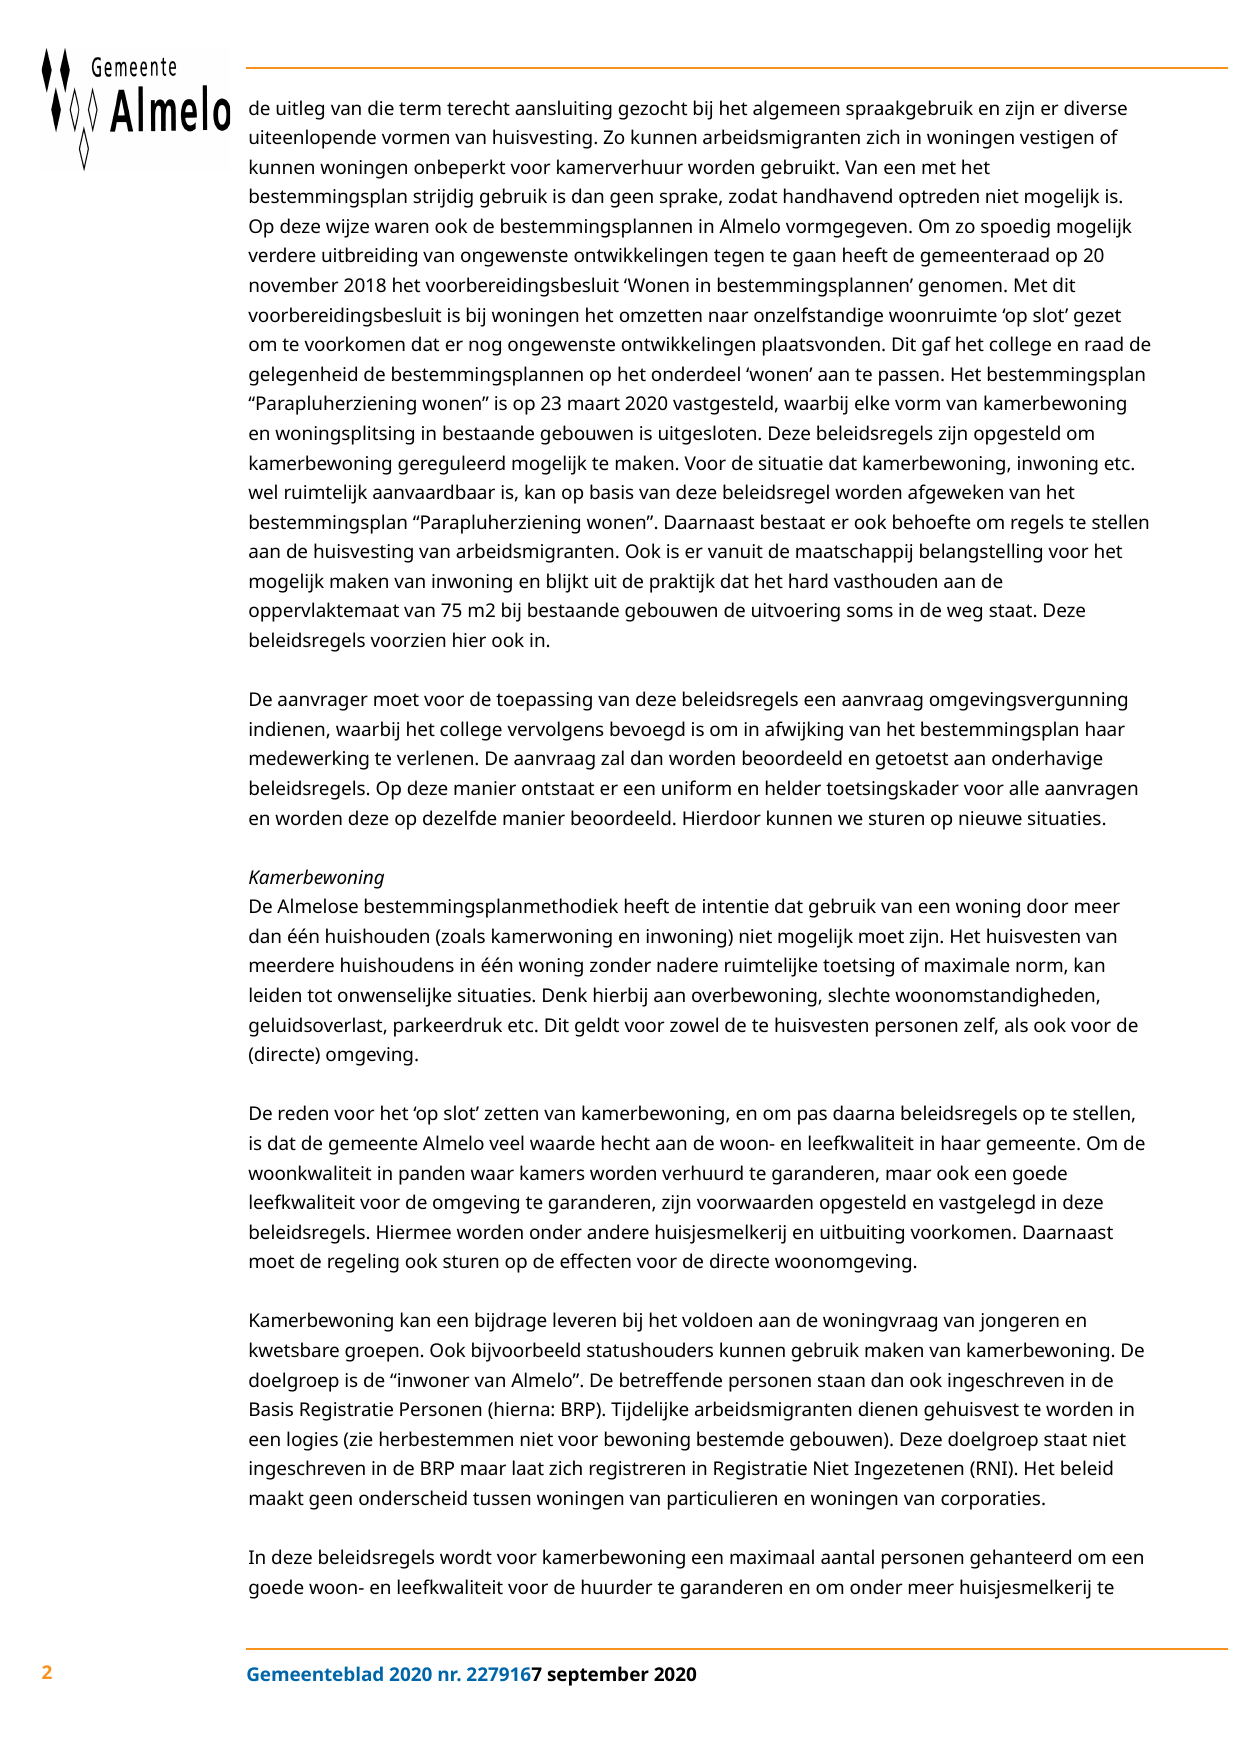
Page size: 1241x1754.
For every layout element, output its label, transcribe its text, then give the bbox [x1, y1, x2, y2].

text In deze beleidsregels wordt voor kamerbewoning een maximaal aantal personen gehanteerd om een goede woon- en leefkwaliteit voor de huurder te garanderen en om onder meer huisjesmelkerij te [248, 1544, 1152, 1600]
text Kamerbewoning [248, 864, 1152, 890]
text De aanvrager moet voor de toepassing van deze beleidsregels een aanvraag omgevingsvergunning indienen, waarbij het college vervolgens bevoegd is om in afwijking van het bestemmingsplan haar medewerking te verlenen. De aanvraag zal dan worden beoordeeld en getoetst aan onderhavige beleidsregels. Op deze manier ontstaat er een uniform en helder toetsingskader voor alle aanvragen en worden deze op dezelfde manier beoordeeld. Hierdoor kunnen we sturen op nieuwe situaties. [248, 686, 1152, 831]
text De reden voor het ‘op slot’ zetten van kamerbewoning, en om pas daarna beleidsregels op te stellen, is dat de gemeente Almelo veel waarde hecht aan de woon- en leefkwaliteit in haar gemeente. Om de woonkwaliteit in panden waar kamers worden verhuurd te garanderen, maar ook een goede leefkwaliteit voor de omgeving te garanderen, zijn voorwaarden opgesteld en vastgelegd in deze beleidsregels. Hiermee worden onder andere huisjesmelkerij en uitbuiting voorkomen. Daarnaast moet de regeling ook sturen op de effecten voor de directe woonomgeving. [248, 1101, 1152, 1274]
text de uitleg van die term terecht aansluiting gezocht bij het algemeen spraakgebruik en zijn er diverse uiteenlopende vormen van huisvesting. Zo kunnen arbeidsmigranten zich in woningen vestigen of kunnen woningen onbeperkt voor kamerverhuur worden gebruikt. Van een met het bestemmingsplan strijdig gebruik is dan geen sprake, zodat handhavend optreden niet mogelijk is. Op deze wijze waren ook de bestemmingsplannen in Almelo vormgegeven. Om zo spoedig mogelijk verdere uitbreiding van ongewenste ontwikkelingen tegen te gaan heeft de gemeenteraad op 20 november 2018 het voorbereidingsbesluit ‘Wonen in bestemmingsplannen’ genomen. Met dit voorbereidingsbesluit is bij woningen het omzetten naar onzelfstandige woonruimte ‘op slot’ gezet om te voorkomen dat er nog ongewenste ontwikkelingen plaatsvonden. Dit gaf het college en raad de gelegenheid de bestemmingsplannen op het onderdeel ‘wonen’ aan te passen. Het bestemmingsplan “Parapluherziening wonen” is op 23 maart 2020 vastgesteld, waarbij elke vorm van kamerbewoning en woningsplitsing in bestaande gebouwen is uitgesloten. Deze beleidsregels zijn opgesteld om kamerbewoning gereguleerd mogelijk te maken. Voor de situatie dat kamerbewoning, inwoning etc. wel ruimtelijk aanvaardbaar is, kan op basis van deze beleidsregel worden afgeweken van het bestemmingsplan “Parapluherziening wonen”. Daarnaast bestaat er ook behoefte om regels te stellen aan de huisvesting van arbeidsmigranten. Ook is er vanuit de maatschappij belangstelling voor het mogelijk maken van inwoning en blijkt uit de praktijk dat het hard vasthouden aan de oppervlaktemaat van 75 m2 bij bestaande gebouwen de uitvoering soms in de weg staat. Deze beleidsregels voorzien hier ook in. [248, 95, 1152, 653]
text De Almelose bestemmingsplanmethodiek heeft de intentie dat gebruik van een woning door meer dan één huishouden (zoals kamerwoning en inwoning) niet mogelijk moet zijn. Het huisvesten van meerdere huishoudens in één woning zonder nadere ruimtelijke toetsing of maximale norm, kan leiden tot onwenselijke situaties. Denk hierbij aan overbewoning, slechte woonomstandigheden, geluidsoverlast, parkeerdruk etc. Dit geldt voor zowel de te huisvesten personen zelf, als ook voor de (directe) omgeving. [248, 893, 1152, 1067]
text Kamerbewoning kan een bijdrage leveren bij het voldoen aan de woningvraag van jongeren en kwetsbare groepen. Ook bijvoorbeeld statushouders kunnen gebruik maken van kamerbewoning. De doelgroep is de “inwoner van Almelo”. De betreffende personen staan dan ook ingeschreven in de Basis Registratie Personen (hierna: BRP). Tijdelijke arbeidsmigranten dienen gehuisvest te worden in een logies (zie herbestemmen niet voor bewoning bestemde gebouwen). Deze doelgroep staat niet ingeschreven in de BRP maar laat zich registreren in Registratie Niet Ingezetenen (RNI). Het beleid maakt geen onderscheid tussen woningen van particulieren en woningen van corporaties. [248, 1308, 1152, 1511]
picture [41, 47, 231, 172]
